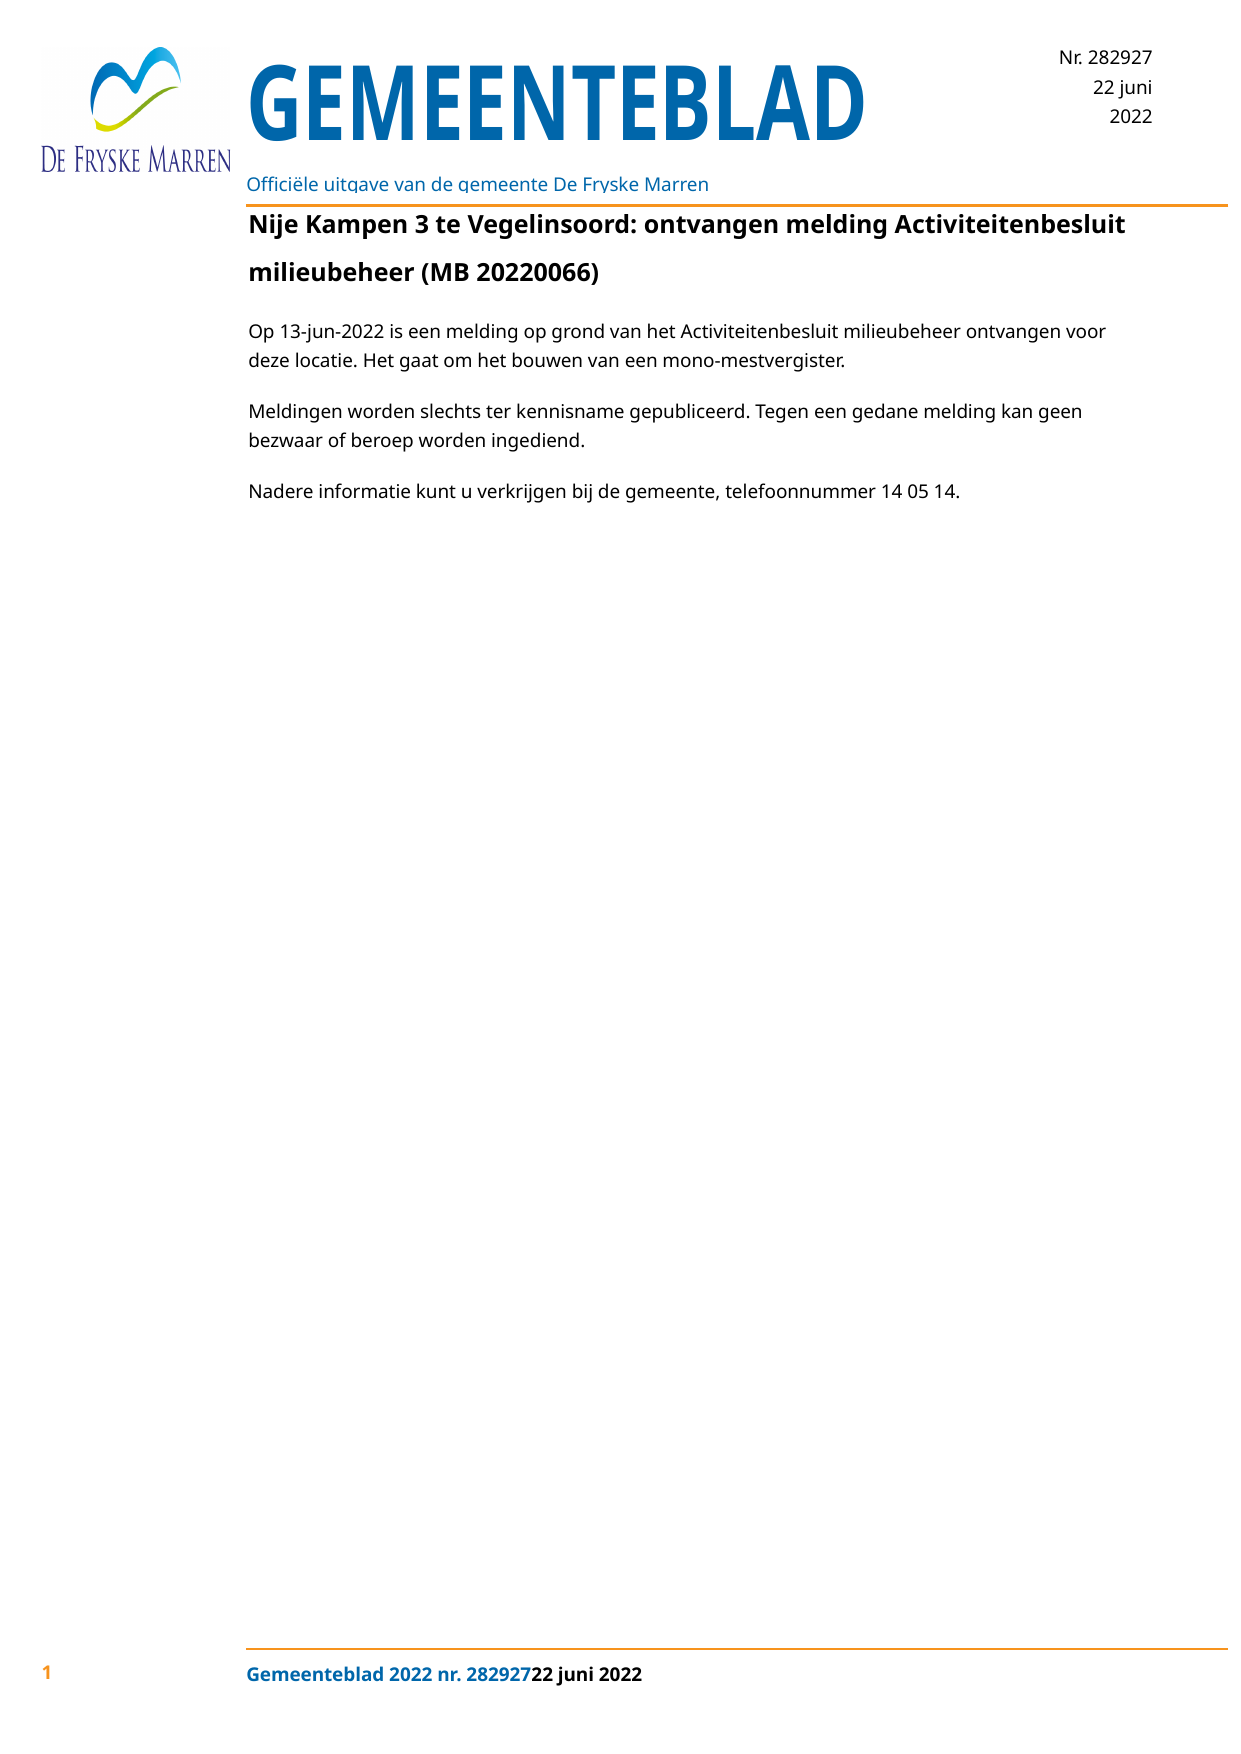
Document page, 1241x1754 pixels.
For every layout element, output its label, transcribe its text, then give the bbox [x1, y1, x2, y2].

picture [41, 47, 231, 172]
text Meldingen worden slechts ter kennisname gepubliceerd. Tegen een gedane melding kan geen bezwaar of beroep worden ingediend. [248, 398, 1152, 453]
text Nadere informatie kunt u verkrijgen bij de gemeente, telefoonnummer 14 05 14. [248, 478, 1152, 504]
text Nije Kampen 3 te Vegelinsoord: ontvangen melding Activiteitenbesluit milieubeheer (MB 20220066) [248, 207, 1152, 288]
text Op 13-jun-2022 is een melding op grond van het Activiteitenbesluit milieubeheer ontvangen voor deze locatie. Het gaat om het bouwen van een mono-mestvergister. [248, 318, 1152, 373]
